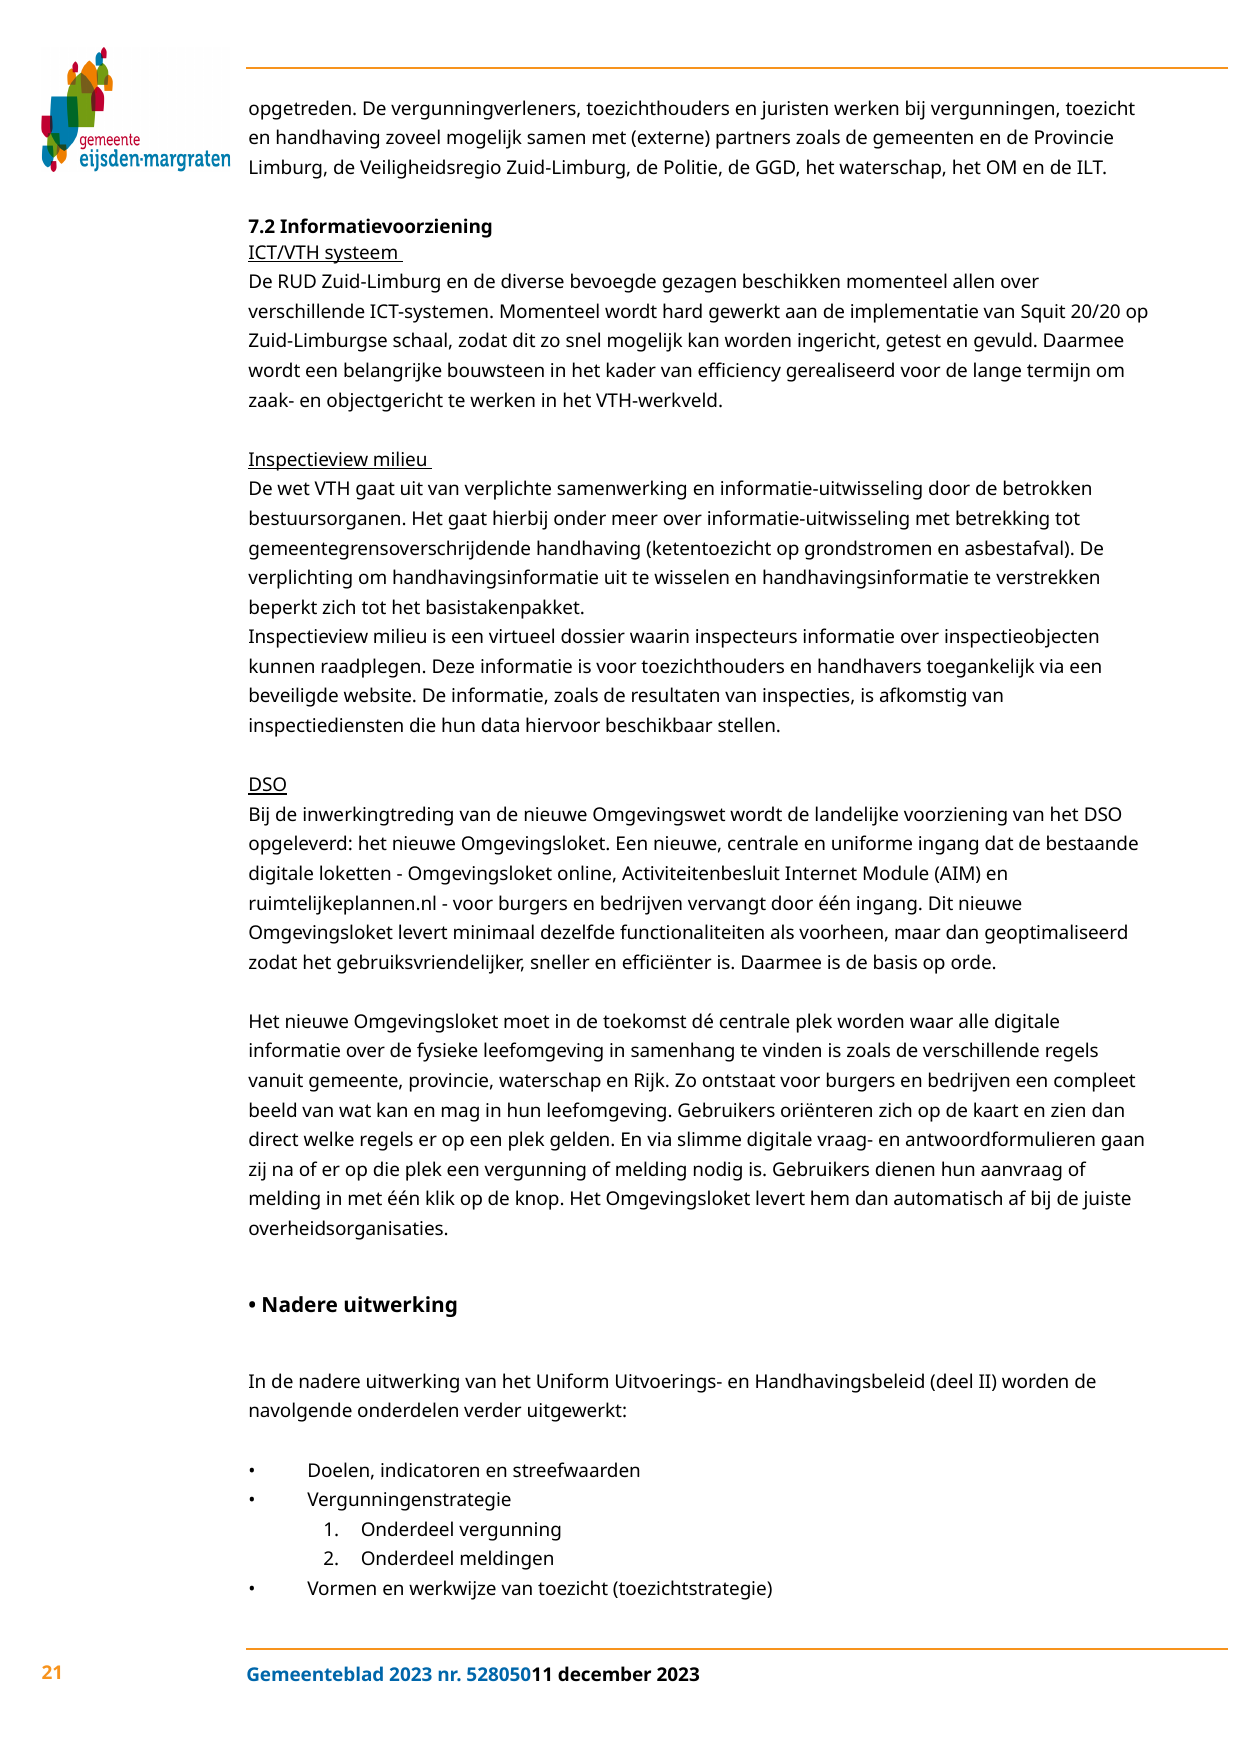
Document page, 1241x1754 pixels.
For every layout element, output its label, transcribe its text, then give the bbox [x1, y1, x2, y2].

list Onderdeel meldingen [323, 1546, 1152, 1571]
text Inspectieview milieu is een virtueel dossier waarin inspecteurs informatie over inspectieobjecten kunnen raadplegen. Deze informatie is voor toezichthouders en handhavers toegankelijk via een beveiligde website. De informatie, zoals de resultaten van inspecties, is afkomstig van inspectiediensten die hun data hiervoor beschikbaar stellen. [248, 623, 1152, 738]
text • Nadere uitwerking [248, 1290, 1152, 1319]
text 7.2 Informatievoorziening [248, 213, 1152, 239]
list Vergunningenstrategie [248, 1486, 1152, 1512]
text In de nadere uitwerking van het Uniform Uitvoerings- en Handhavingsbeleid (deel II) worden de navolgende onderdelen verder uitgewerkt: [248, 1368, 1152, 1423]
list Doelen, indicatoren en streefwaarden [248, 1457, 1152, 1482]
text Bij de inwerkingtreding van de nieuwe Omgevingswet wordt de landelijke voorziening van het DSO opgeleverd: het nieuwe Omgevingsloket. Een nieuwe, centrale en uniforme ingang dat de bestaande digitale loketten - Omgevingsloket online, Activiteitenbesluit Internet Module (AIM) en ruimtelijkeplannen.nl - voor burgers en bedrijven vervangt door één ingang. Dit nieuwe Omgevingsloket levert minimaal dezelfde functionaliteiten als voorheen, maar dan geoptimaliseerd zodat het gebruiksvriendelijker, sneller en efficiënter is. Daarmee is de basis op orde. [248, 801, 1152, 974]
picture [41, 47, 231, 172]
text De RUD Zuid-Limburg en de diverse bevoegde gezagen beschikken momenteel allen over verschillende ICT-systemen. Momenteel wordt hard gewerkt aan de implementatie van Squit 20/20 op Zuid-Limburgse schaal, zodat dit zo snel mogelijk kan worden ingericht, getest en gevuld. Daarmee wordt een belangrijke bouwsteen in het kader van efficiency gerealiseerd voor de lange termijn om zaak- en objectgericht te werken in het VTH-werkveld. [248, 268, 1152, 412]
text DSO [248, 771, 1152, 797]
text ICT/VTH systeem [248, 239, 1152, 264]
text De wet VTH gaat uit van verplichte samenwerking en informatie-uitwisseling door de betrokken bestuursorganen. Het gaat hierbij onder meer over informatie-uitwisseling met betrekking tot gemeentegrensoverschrijdende handhaving (ketentoezicht op grondstromen en asbestafval). De verplichting om handhavingsinformatie uit te wisselen en handhavingsinformatie te verstrekken beperkt zich tot het basistakenpakket. [248, 476, 1152, 619]
text Inspectieview milieu [248, 446, 1152, 472]
text Het nieuwe Omgevingsloket moet in de toekomst dé centrale plek worden waar alle digitale informatie over de fysieke leefomgeving in samenhang te vinden is zoals de verschillende regels vanuit gemeente, provincie, waterschap en Rijk. Zo ontstaat voor burgers en bedrijven een compleet beeld van wat kan en mag in hun leefomgeving. Gebruikers oriënteren zich op de kaart en zien dan direct welke regels er op een plek gelden. En via slimme digitale vraag- en antwoordformulieren gaan zij na of er op die plek een vergunning of melding nodig is. Gebruikers dienen hun aanvraag of melding in met één klik op de knop. Het Omgevingsloket levert hem dan automatisch af bij de juiste overheidsorganisaties. [248, 1008, 1152, 1241]
list Vormen en werkwijze van toezicht (toezichtstrategie) [248, 1575, 1152, 1601]
list Onderdeel vergunning [323, 1516, 1152, 1542]
text opgetreden. De vergunningverleners, toezichthouders en juristen werken bij vergunningen, toezicht en handhaving zoveel mogelijk samen met (externe) partners zoals de gemeenten en de Provincie Limburg, de Veiligheidsregio Zuid-Limburg, de Politie, de GGD, het waterschap, het OM en de ILT. [248, 95, 1152, 180]
